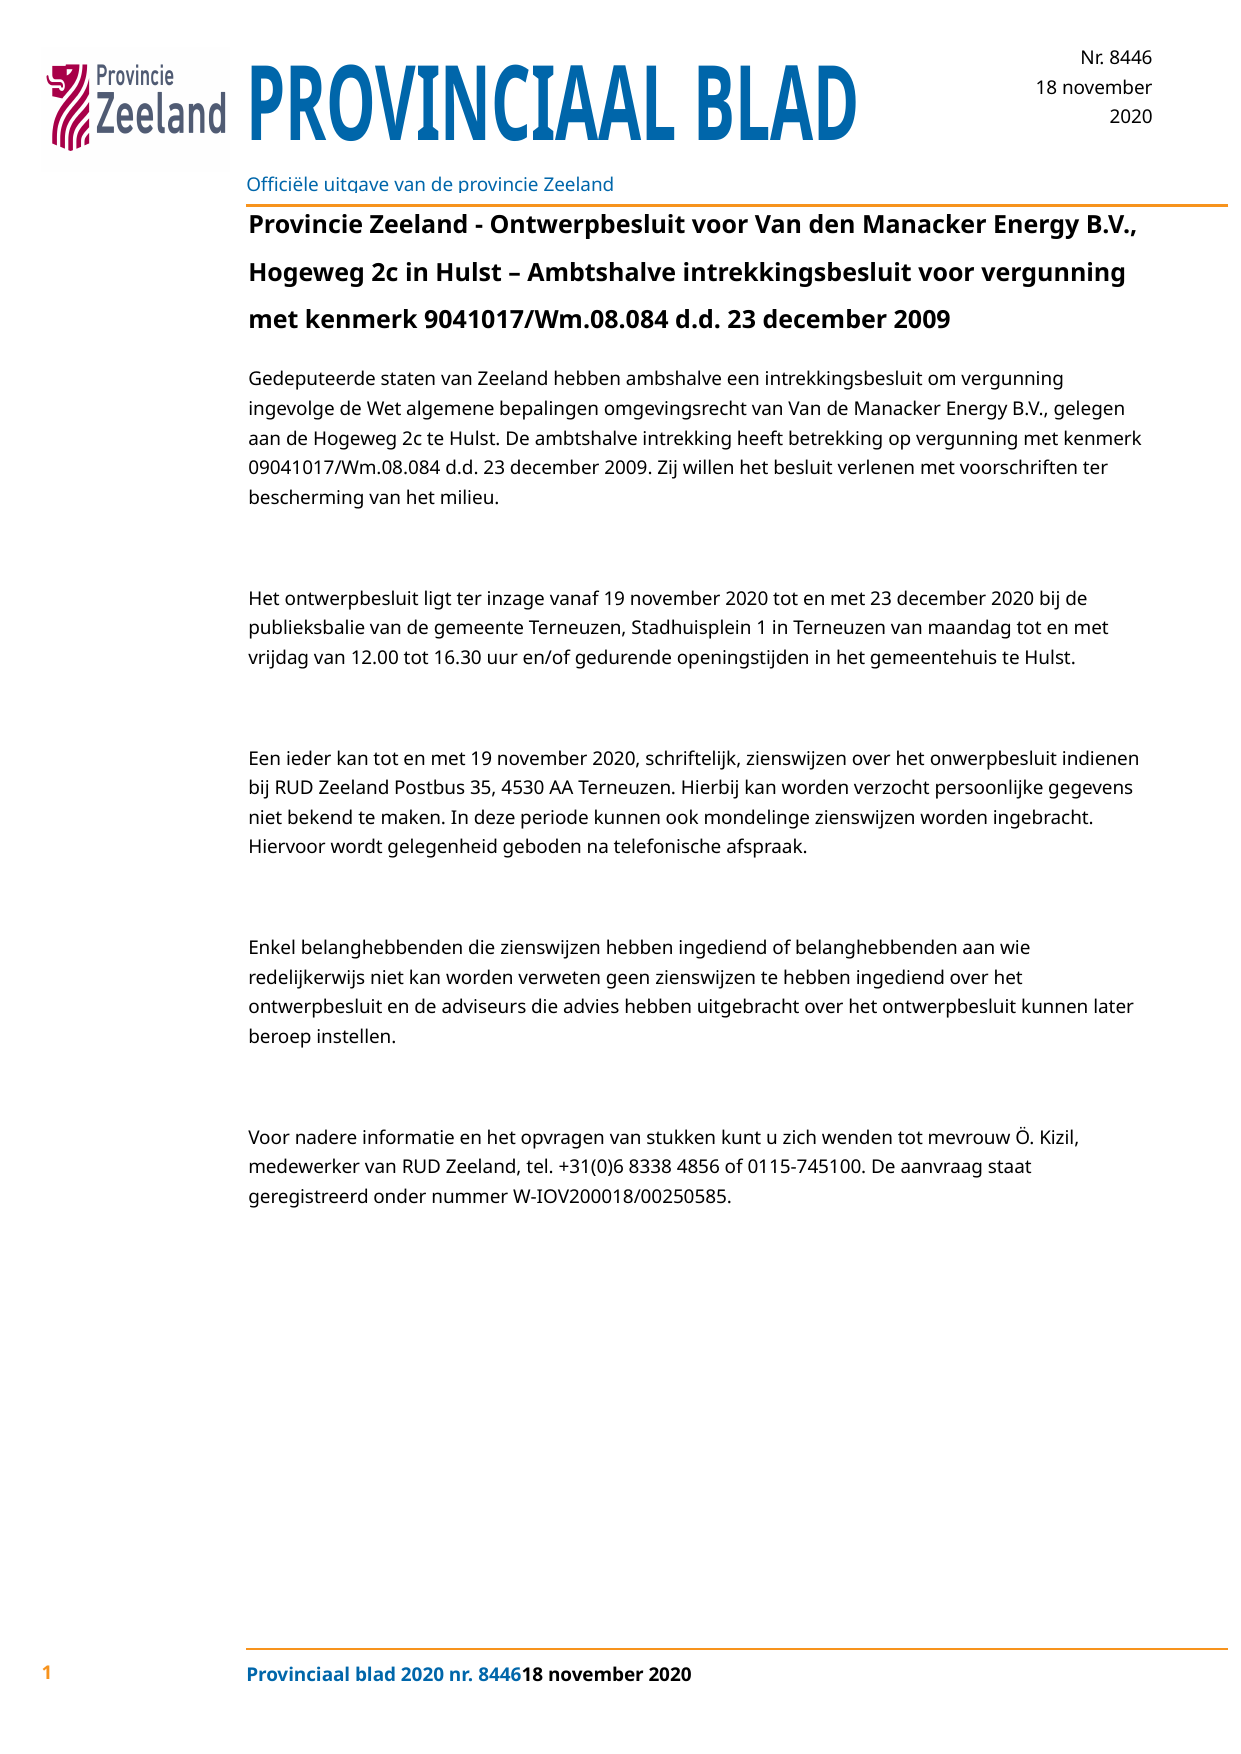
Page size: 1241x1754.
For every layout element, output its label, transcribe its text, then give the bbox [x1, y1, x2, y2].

picture [41, 47, 231, 172]
text Een ieder kan tot en met 19 november 2020, schriftelijk, zienswijzen over het onwerpbesluit indienen bij RUD Zeeland Postbus 35, 4530 AA Terneuzen. Hierbij kan worden verzocht persoonlijke gegevens niet bekend te maken. In deze periode kunnen ook mondelinge zienswijzen worden ingebracht. Hiervoor wordt gelegenheid geboden na telefonische afspraak. [248, 745, 1152, 859]
text Gedeputeerde staten van Zeeland hebben ambshalve een intrekkingsbesluit om vergunning ingevolge de Wet algemene bepalingen omgevingsrecht van Van de Manacker Energy B.V., gelegen aan de Hogeweg 2c te Hulst. De ambtshalve intrekking heeft betrekking op vergunning met kenmerk 09041017/Wm.08.084 d.d. 23 december 2009. Zij willen het besluit verlenen met voorschriften ter bescherming van het milieu. [248, 366, 1152, 509]
text Het ontwerpbesluit ligt ter inzage vanaf 19 november 2020 tot en met 23 december 2020 bij de publieksbalie van de gemeente Terneuzen, Stadhuisplein 1 in Terneuzen van maandag tot en met vrijdag van 12.00 tot 16.30 uur en/of gedurende openingstijden in het gemeentehuis te Hulst. [248, 585, 1152, 669]
text Voor nadere informatie en het opvragen van stukken kunt u zich wenden tot mevrouw Ö. Kizil, medewerker van RUD Zeeland, tel. +31(0)6 8338 4856 of 0115-745100. De aanvraag staat geregistreerd onder nummer W-IOV200018/00250585. [248, 1124, 1152, 1209]
text Enkel belanghebbenden die zienswijzen hebben ingediend of belanghebbenden aan wie redelijkerwijs niet kan worden verweten geen zienswijzen te hebben ingediend over het ontwerpbesluit en de adviseurs die advies hebben uitgebracht over het ontwerpbesluit kunnen later beroep instellen. [248, 934, 1152, 1049]
text Provincie Zeeland - Ontwerpbesluit voor Van den Manacker Energy B.V., Hogeweg 2c in Hulst – Ambtshalve intrekkingsbesluit voor vergunning met kenmerk 9041017/Wm.08.084 d.d. 23 december 2009 [248, 207, 1152, 336]
